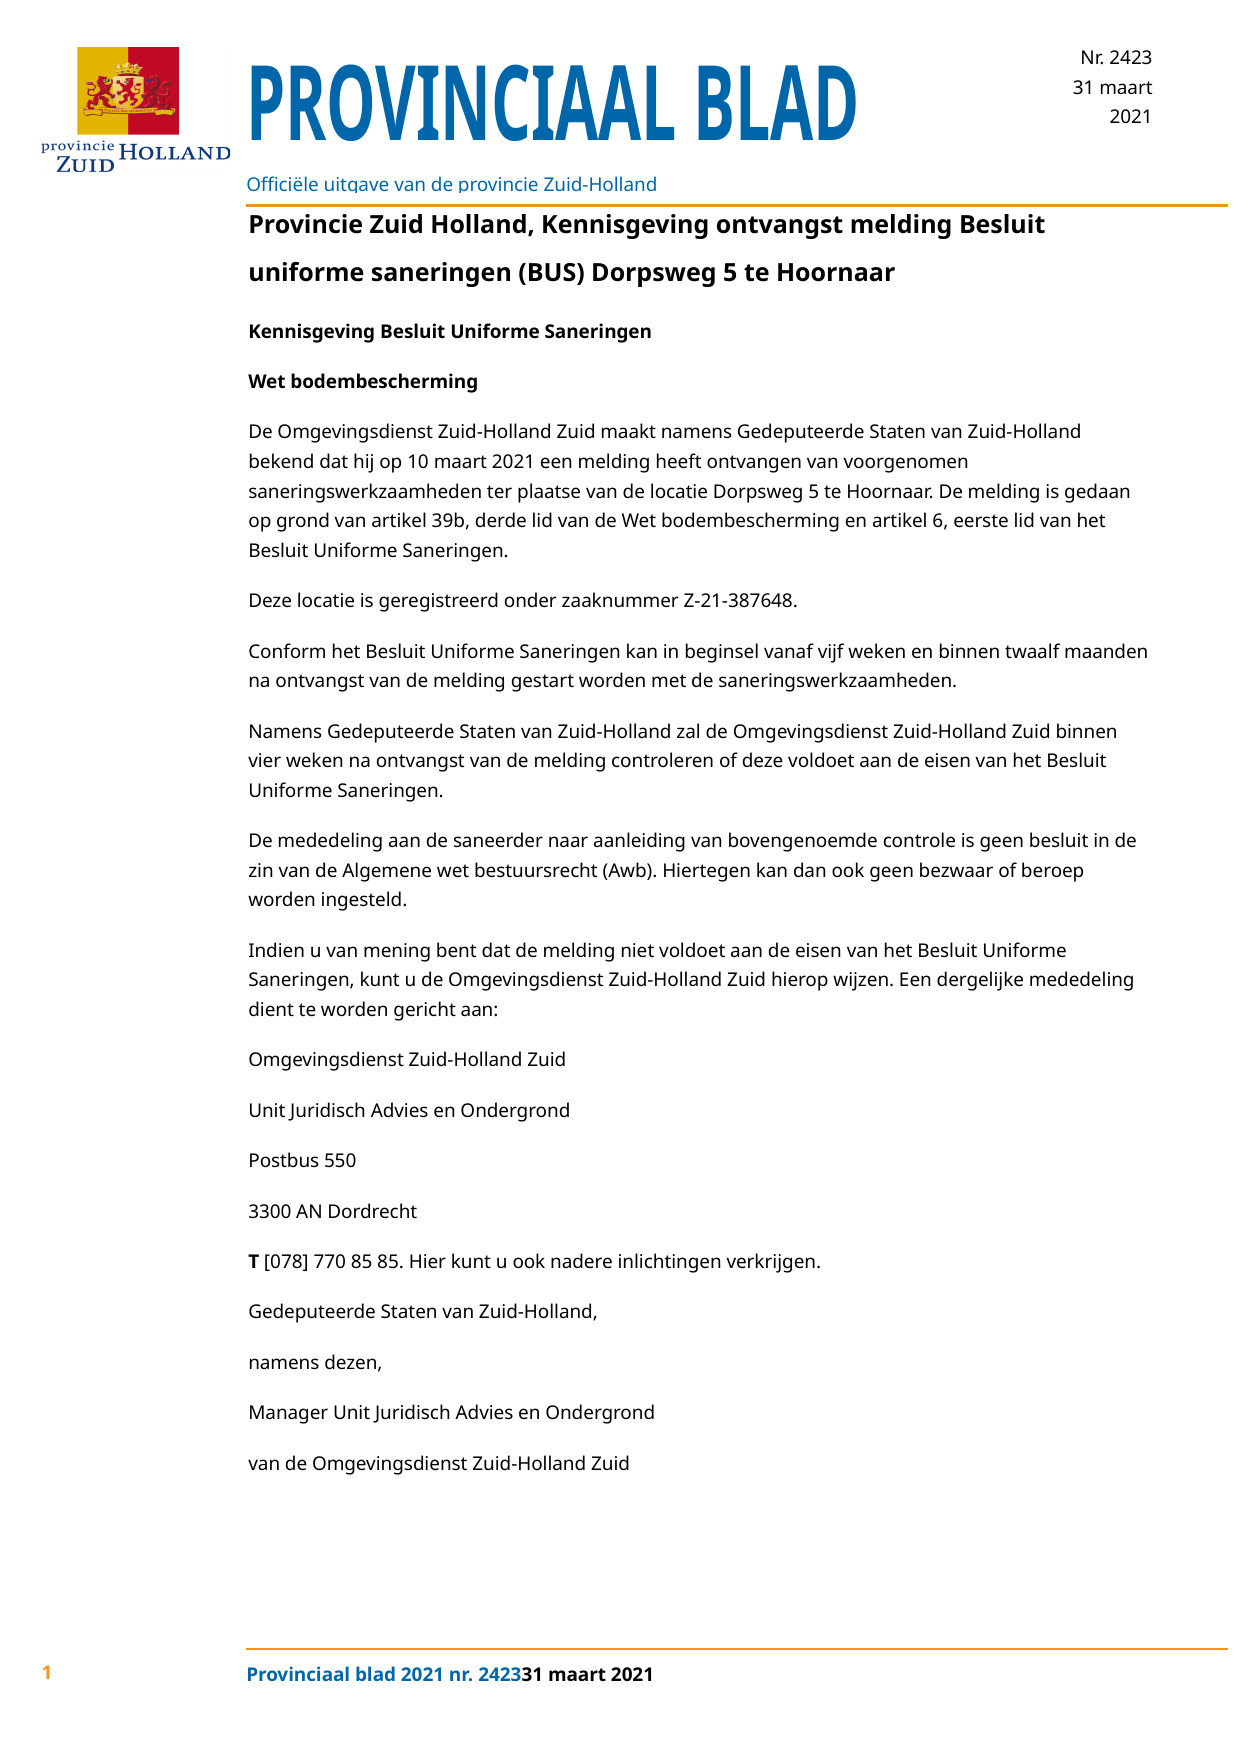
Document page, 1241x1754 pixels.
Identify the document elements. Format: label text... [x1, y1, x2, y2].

text Manager Unit Juridisch Advies en Ondergrond [248, 1399, 1152, 1425]
picture [41, 47, 231, 172]
text De Omgevingsdienst Zuid-Holland Zuid maakt namens Gedeputeerde Staten van Zuid-Holland bekend dat hij op 10 maart 2021 een melding heeft ontvangen van voorgenomen saneringswerkzaamheden ter plaatse van de locatie Dorpsweg 5 te Hoornaar. De melding is gedaan op grond van artikel 39b, derde lid van de Wet bodembescherming en artikel 6, eerste lid van het Besluit Uniforme Saneringen. [248, 419, 1152, 563]
text Gedeputeerde Staten van Zuid-Holland, [248, 1299, 1152, 1324]
text Wet bodembescherming [248, 368, 1152, 394]
text Conform het Besluit Uniforme Saneringen kan in beginsel vanaf vijf weken en binnen twaalf maanden na ontvangst van de melding gestart worden met de saneringswerkzaamheden. [248, 638, 1152, 693]
text Deze locatie is geregistreerd onder zaaknummer Z-21-387648. [248, 587, 1152, 613]
text 3300 AN Dordrecht [248, 1198, 1152, 1224]
text Kennisgeving Besluit Uniforme Saneringen [248, 318, 1152, 344]
text Indien u van mening bent dat de melding niet voldoet aan de eisen van het Besluit Uniforme Saneringen, kunt u de Omgevingsdienst Zuid-Holland Zuid hierop wijzen. Een dergelijke mededeling dient te worden gericht aan: [248, 937, 1152, 1022]
text namens dezen, [248, 1349, 1152, 1375]
text van de Omgevingsdienst Zuid-Holland Zuid [248, 1450, 1152, 1476]
text Postbus 550 [248, 1147, 1152, 1173]
text Omgevingsdienst Zuid-Holland Zuid [248, 1047, 1152, 1072]
text Namens Gedeputeerde Staten van Zuid-Holland zal de Omgevingsdienst Zuid-Holland Zuid binnen vier weken na ontvangst van de melding controleren of deze voldoet aan de eisen van het Besluit Uniforme Saneringen. [248, 718, 1152, 803]
text Provincie Zuid Holland, Kennisgeving ontvangst melding Besluit uniforme saneringen (BUS) Dorpsweg 5 te Hoornaar [248, 207, 1152, 288]
text T [078] 770 85 85. Hier kunt u ook nadere inlichtingen verkrijgen. [248, 1248, 1152, 1274]
text Unit Juridisch Advies en Ondergrond [248, 1097, 1152, 1123]
text De mededeling aan de saneerder naar aanleiding van bovengenoemde controle is geen besluit in de zin van de Algemene wet bestuursrecht (Awb). Hiertegen kan dan ook geen bezwaar of beroep worden ingesteld. [248, 827, 1152, 912]
